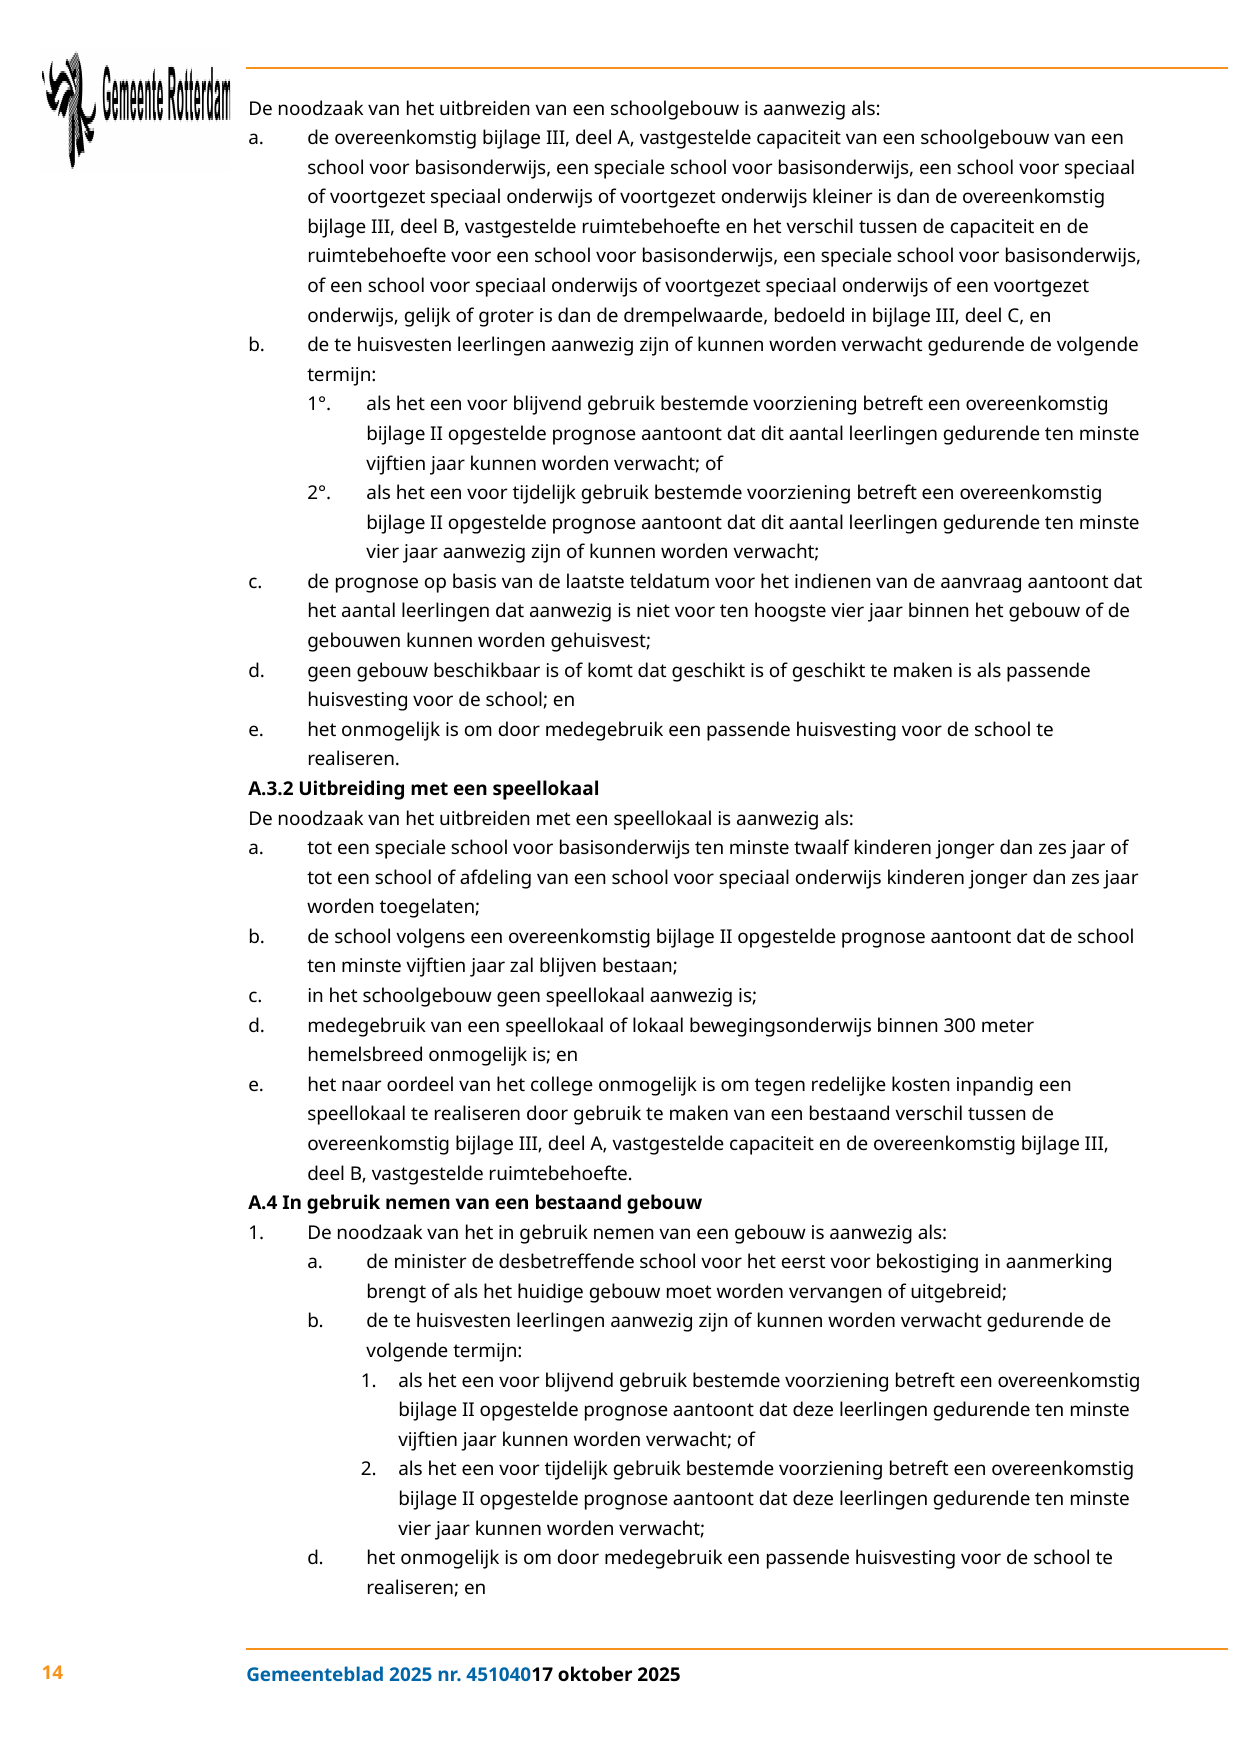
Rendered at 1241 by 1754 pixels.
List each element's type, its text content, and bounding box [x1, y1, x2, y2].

list in het schoolgebouw geen speellokaal aanwezig is; [248, 982, 1152, 1008]
list het onmogelijk is om door medegebruik een passende huisvesting voor de school te realiseren. [248, 716, 1152, 771]
picture [41, 47, 231, 172]
list het onmogelijk is om door medegebruik een passende huisvesting voor de school te realiseren; en [307, 1544, 1152, 1600]
list de minister de desbetreffende school voor het eerst voor bekostiging in aanmerking brengt of als het huidige gebouw moet worden vervangen of uitgebreid; [307, 1248, 1152, 1304]
text De noodzaak van het uitbreiden van een schoolgebouw is aanwezig als: [248, 95, 1152, 121]
list geen gebouw beschikbaar is of komt dat geschikt is of geschikt te maken is als passende huisvesting voor de school; en [248, 657, 1152, 712]
text A.4 In gebruik nemen van een bestaand gebouw [248, 1189, 1152, 1215]
text De noodzaak van het uitbreiden met een speellokaal is aanwezig als: [248, 805, 1152, 831]
list het naar oordeel van het college onmogelijk is om tegen redelijke kosten inpandig een speellokaal te realiseren door gebruik te maken van een bestaand verschil tussen de overeenkomstig bijlage III, deel A, vastgestelde capaciteit en de overeenkomstig bijlage III, deel B, vastgestelde ruimtebehoefte. [248, 1071, 1152, 1186]
list De noodzaak van het in gebruik nemen van een gebouw is aanwezig als: [248, 1219, 1152, 1245]
list de prognose op basis van de laatste teldatum voor het indienen van de aanvraag aantoont dat het aantal leerlingen dat aanwezig is niet voor ten hoogste vier jaar binnen het gebouw of de gebouwen kunnen worden gehuisvest; [248, 568, 1152, 653]
list als het een voor tijdelijk gebruik bestemde voorziening betreft een overeenkomstig bijlage II opgestelde prognose aantoont dat dit aantal leerlingen gedurende ten minste vier jaar aanwezig zijn of kunnen worden verwacht; [307, 479, 1152, 564]
list tot een speciale school voor basisonderwijs ten minste twaalf kinderen jonger dan zes jaar of tot een school of afdeling van een school voor speciaal onderwijs kinderen jonger dan zes jaar worden toegelaten; [248, 834, 1152, 919]
list de te huisvesten leerlingen aanwezig zijn of kunnen worden verwacht gedurende de volgende termijn: [307, 1308, 1152, 1363]
list als het een voor blijvend gebruik bestemde voorziening betreft een overeenkomstig bijlage II opgestelde prognose aantoont dat dit aantal leerlingen gedurende ten minste vijftien jaar kunnen worden verwacht; of [307, 391, 1152, 476]
list de overeenkomstig bijlage III, deel A, vastgestelde capaciteit van een schoolgebouw van een school voor basisonderwijs, een speciale school voor basisonderwijs, een school voor speciaal of voortgezet speciaal onderwijs of voortgezet onderwijs kleiner is dan de overeenkomstig bijlage III, deel B, vastgestelde ruimtebehoefte en het verschil tussen de capaciteit en de ruimtebehoefte voor een school voor basisonderwijs, een speciale school voor basisonderwijs, of een school voor speciaal onderwijs of voortgezet speciaal onderwijs of een voortgezet onderwijs, gelijk of groter is dan de drempelwaarde, bedoeld in bijlage III, deel C, en [248, 124, 1152, 328]
list de school volgens een overeenkomstig bijlage II opgestelde prognose aantoont dat de school ten minste vijftien jaar zal blijven bestaan; [248, 923, 1152, 978]
list de te huisvesten leerlingen aanwezig zijn of kunnen worden verwacht gedurende de volgende termijn: [248, 331, 1152, 387]
list als het een voor blijvend gebruik bestemde voorziening betreft een overeenkomstig bijlage II opgestelde prognose aantoont dat deze leerlingen gedurende ten minste vijftien jaar kunnen worden verwacht; of [361, 1367, 1152, 1452]
list als het een voor tijdelijk gebruik bestemde voorziening betreft een overeenkomstig bijlage II opgestelde prognose aantoont dat deze leerlingen gedurende ten minste vier jaar kunnen worden verwacht; [361, 1456, 1152, 1541]
text A.3.2 Uitbreiding met een speellokaal [248, 775, 1152, 801]
list medegebruik van een speellokaal of lokaal bewegingsonderwijs binnen 300 meter hemelsbreed onmogelijk is; en [248, 1012, 1152, 1067]
